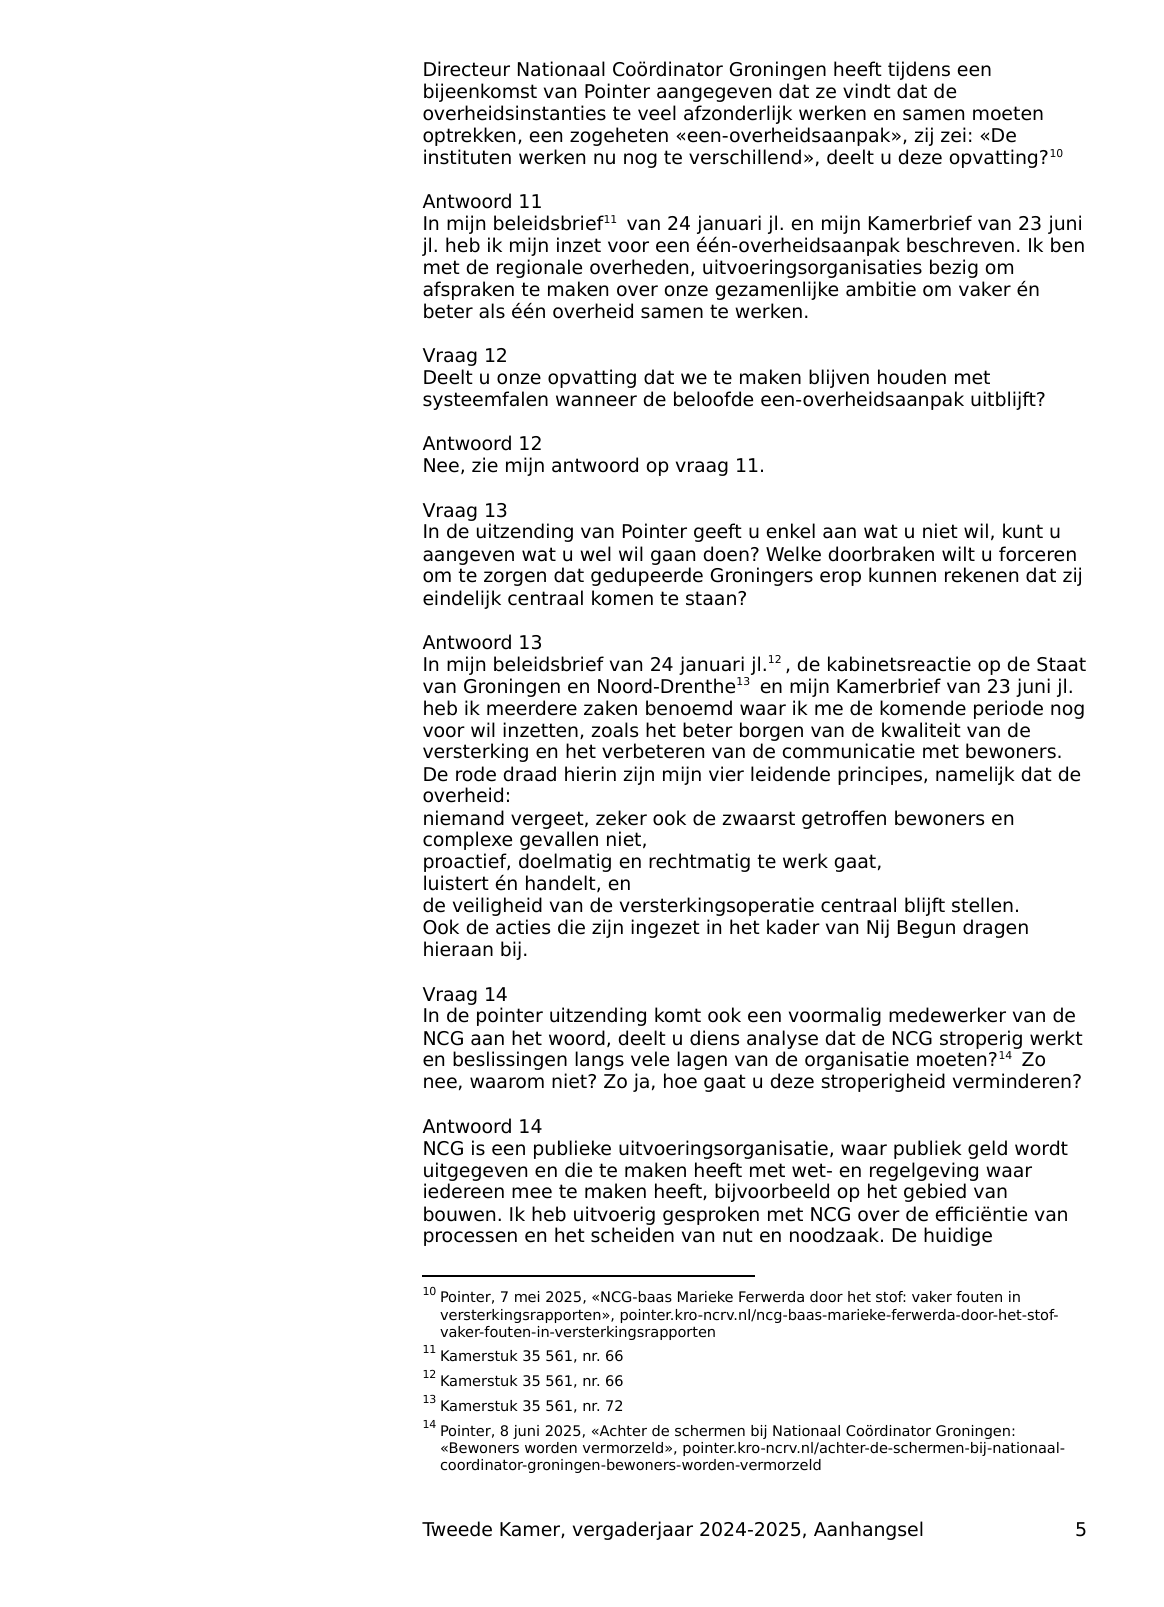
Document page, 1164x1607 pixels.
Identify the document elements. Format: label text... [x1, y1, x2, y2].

text luistert én handelt, en [422, 873, 1087, 895]
text Pointer, 7 mei 2025, «NCG-baas Marieke Ferwerda door het stof: vaker fouten in versterkingsrapporten», pointer.kro-ncrv.nl/ncg-baas-marieke-ferwerda-door-het-stof-vaker-fouten-in-versterkingsrapporten [422, 1285, 1087, 1341]
text Vraag 13 [422, 499, 1087, 521]
text In mijn beleidsbrief van 24 januari jl. en mijn Kamerbrief van 23 juni jl. heb ik mijn inzet voor een één-overheidsaanpak beschreven. Ik ben met de regionale overheden, uitvoeringsorganisaties bezig om afspraken te maken over onze gezamenlijke ambitie om vaker én beter als één overheid samen te werken. [422, 213, 1087, 323]
text Nee, zie mijn antwoord op vraag 11. [422, 455, 1087, 477]
text Kamerstuk 35 561, nr. 72 [422, 1393, 1087, 1416]
text Vraag 14 [422, 983, 1087, 1005]
text de veiligheid van de versterkingsoperatie centraal blijft stellen. [422, 895, 1087, 917]
text Kamerstuk 35 561, nr. 66 [422, 1368, 1087, 1391]
text Antwoord 13 [422, 632, 1087, 653]
text Directeur Nationaal Coördinator Groningen heeft tijdens een bijeenkomst van Pointer aangegeven dat ze vindt dat de overheidsinstanties te veel afzonderlijk werken en samen moeten optrekken, een zogeheten «een-overheidsaanpak», zij zei: «De instituten werken nu nog te verschillend», deelt u deze opvatting? [422, 59, 1087, 169]
text Deelt u onze opvatting dat we te maken blijven houden met systeemfalen wanneer de beloofde een-overheidsaanpak uitblijft? [422, 367, 1087, 411]
text NCG is een publieke uitvoeringsorganisatie, waar publiek geld wordt uitgegeven en die te maken heeft met wet- en regelgeving waar iedereen mee te maken heeft, bijvoorbeeld op het gebied van bouwen. Ik heb uitvoerig gesproken met NCG over de efficiëntie van processen en het scheiden van nut en noodzaak. De huidige [422, 1137, 1087, 1247]
text Vraag 12 [422, 345, 1087, 367]
text Antwoord 14 [422, 1116, 1087, 1137]
text Antwoord 12 [422, 433, 1087, 455]
text Antwoord 11 [422, 191, 1087, 213]
text proactief, doelmatig en rechtmatig te werk gaat, [422, 851, 1087, 873]
text In mijn beleidsbrief van 24 januari jl., de kabinetsreactie op de Staat van Groningen en Noord-Drenthe en mijn Kamerbrief van 23 juni jl. heb ik meerdere zaken benoemd waar ik me de komende periode nog voor wil inzetten, zoals het beter borgen van de kwaliteit van de versterking en het verbeteren van de communicatie met bewoners. De rode draad hierin zijn mijn vier leidende principes, namelijk dat de overheid: [422, 653, 1087, 807]
text Pointer, 8 juni 2025, «Achter de schermen bij Nationaal Coördinator Groningen: «Bewoners worden vermorzeld», pointer.kro-ncrv.nl/achter-de-schermen-bij-nationaal-coordinator-groningen-bewoners-worden-vermorzeld [422, 1418, 1087, 1474]
text niemand vergeet, zeker ook de zwaarst getroffen bewoners en complexe gevallen niet, [422, 807, 1087, 851]
text Kamerstuk 35 561, nr. 66 [422, 1343, 1087, 1366]
text In de uitzending van Pointer geeft u enkel aan wat u niet wil, kunt u aangeven wat u wel wil gaan doen? Welke doorbraken wilt u forceren om te zorgen dat gedupeerde Groningers erop kunnen rekenen dat zij eindelijk centraal komen te staan? [422, 521, 1087, 609]
text Ook de acties die zijn ingezet in het kader van Nij Begun dragen hieraan bij. [422, 917, 1087, 961]
text In de pointer uitzending komt ook een voormalig medewerker van de NCG aan het woord, deelt u diens analyse dat de NCG stroperig werkt en beslissingen langs vele lagen van de organisatie moeten? Zo nee, waarom niet? Zo ja, hoe gaat u deze stroperigheid verminderen? [422, 1005, 1087, 1093]
